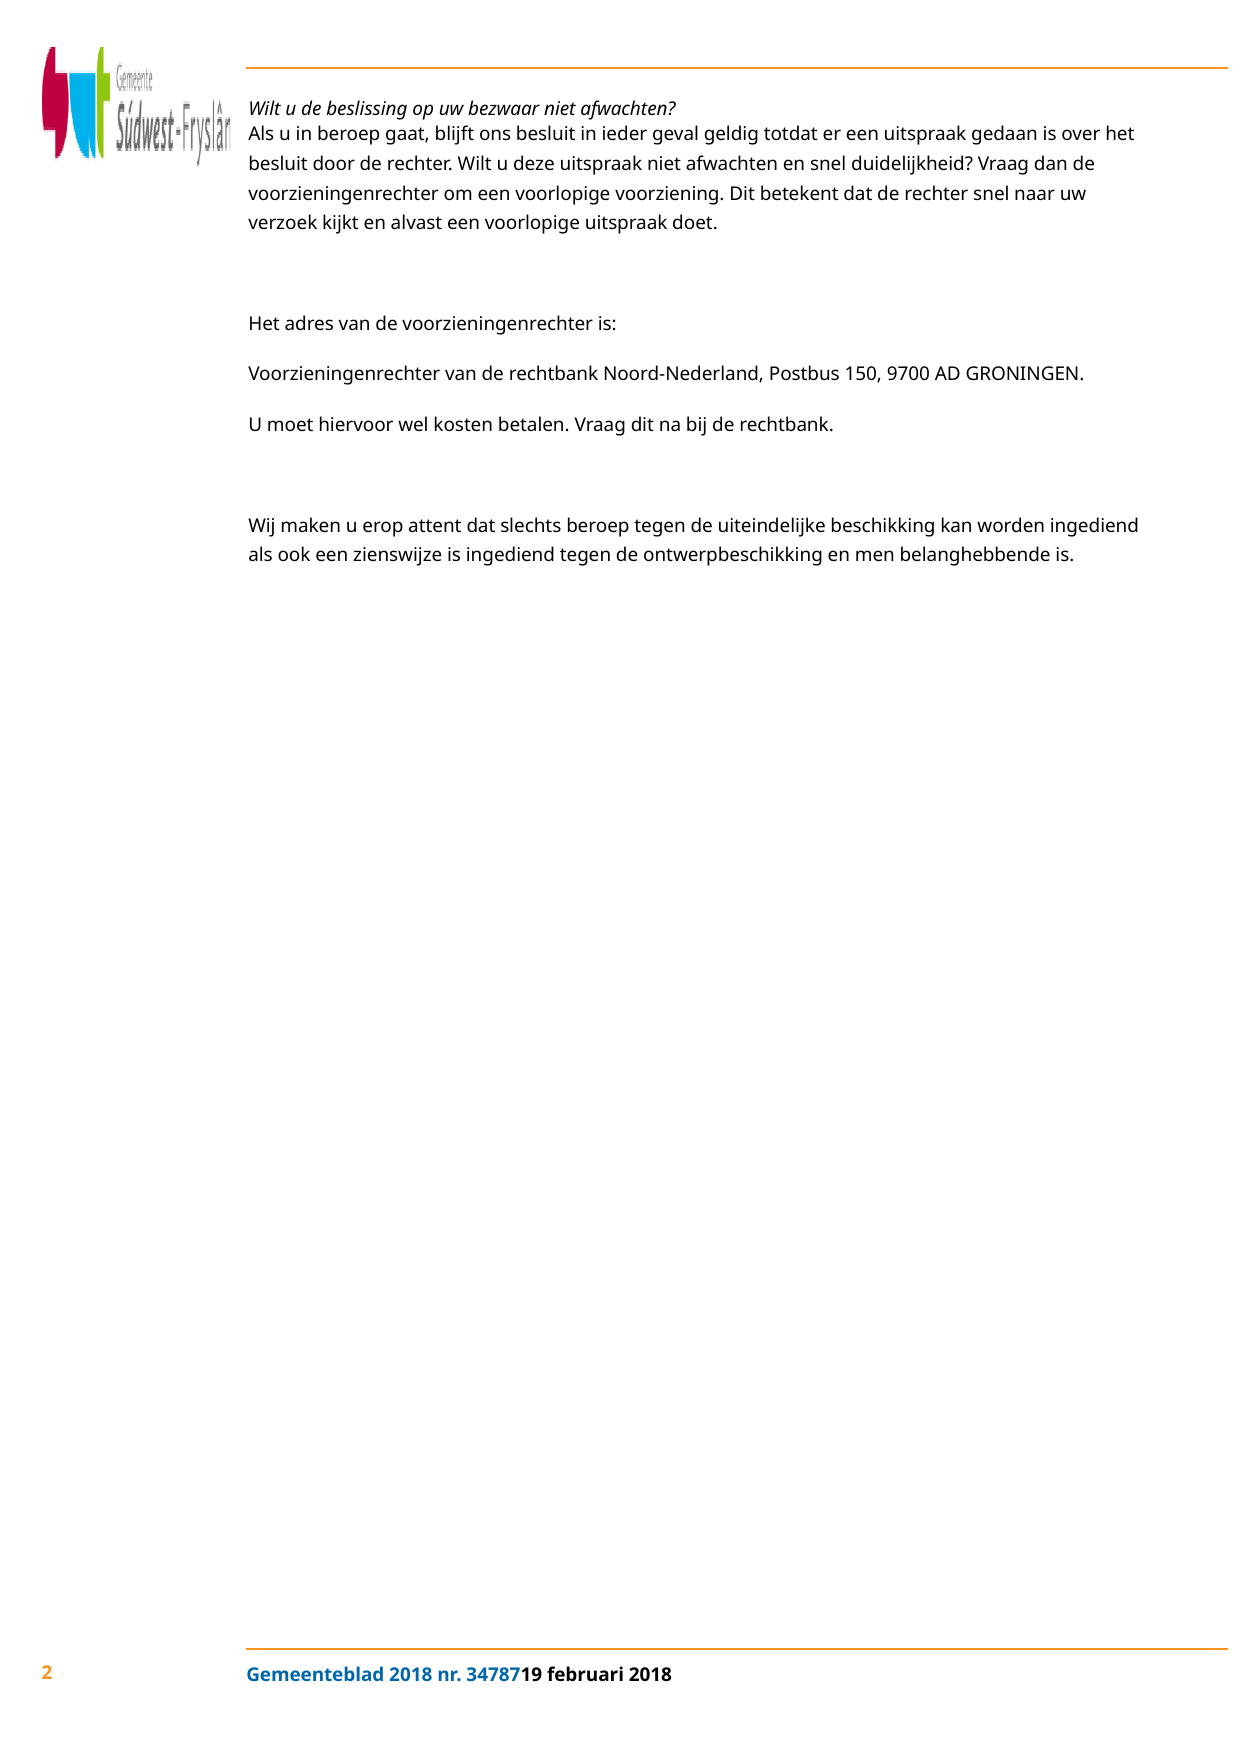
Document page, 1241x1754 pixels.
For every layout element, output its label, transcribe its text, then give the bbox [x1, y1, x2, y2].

text Wilt u de beslissing op uw bezwaar niet afwachten? [248, 95, 1152, 121]
picture [41, 47, 231, 172]
text U moet hiervoor wel kosten betalen. Vraag dit na bij de rechtbank. [248, 411, 1152, 437]
text Wij maken u erop attent dat slechts beroep tegen de uiteindelijke beschikking kan worden ingediend als ook een zienswijze is ingediend tegen de ontwerpbeschikking en men belanghebbende is. [248, 512, 1152, 567]
text Het adres van de voorzieningenrechter is: [248, 310, 1152, 336]
text Voorzieningenrechter van de rechtbank Noord-Nederland, Postbus 150, 9700 AD GRONINGEN. [248, 361, 1152, 386]
text Als u in beroep gaat, blijft ons besluit in ieder geval geldig totdat er een uitspraak gedaan is over het besluit door de rechter. Wilt u deze uitspraak niet afwachten en snel duidelijkheid? Vraag dan de voorzieningenrechter om een voorlopige voorziening. Dit betekent dat de rechter snel naar uw verzoek kijkt en alvast een voorlopige uitspraak doet. [248, 121, 1152, 235]
